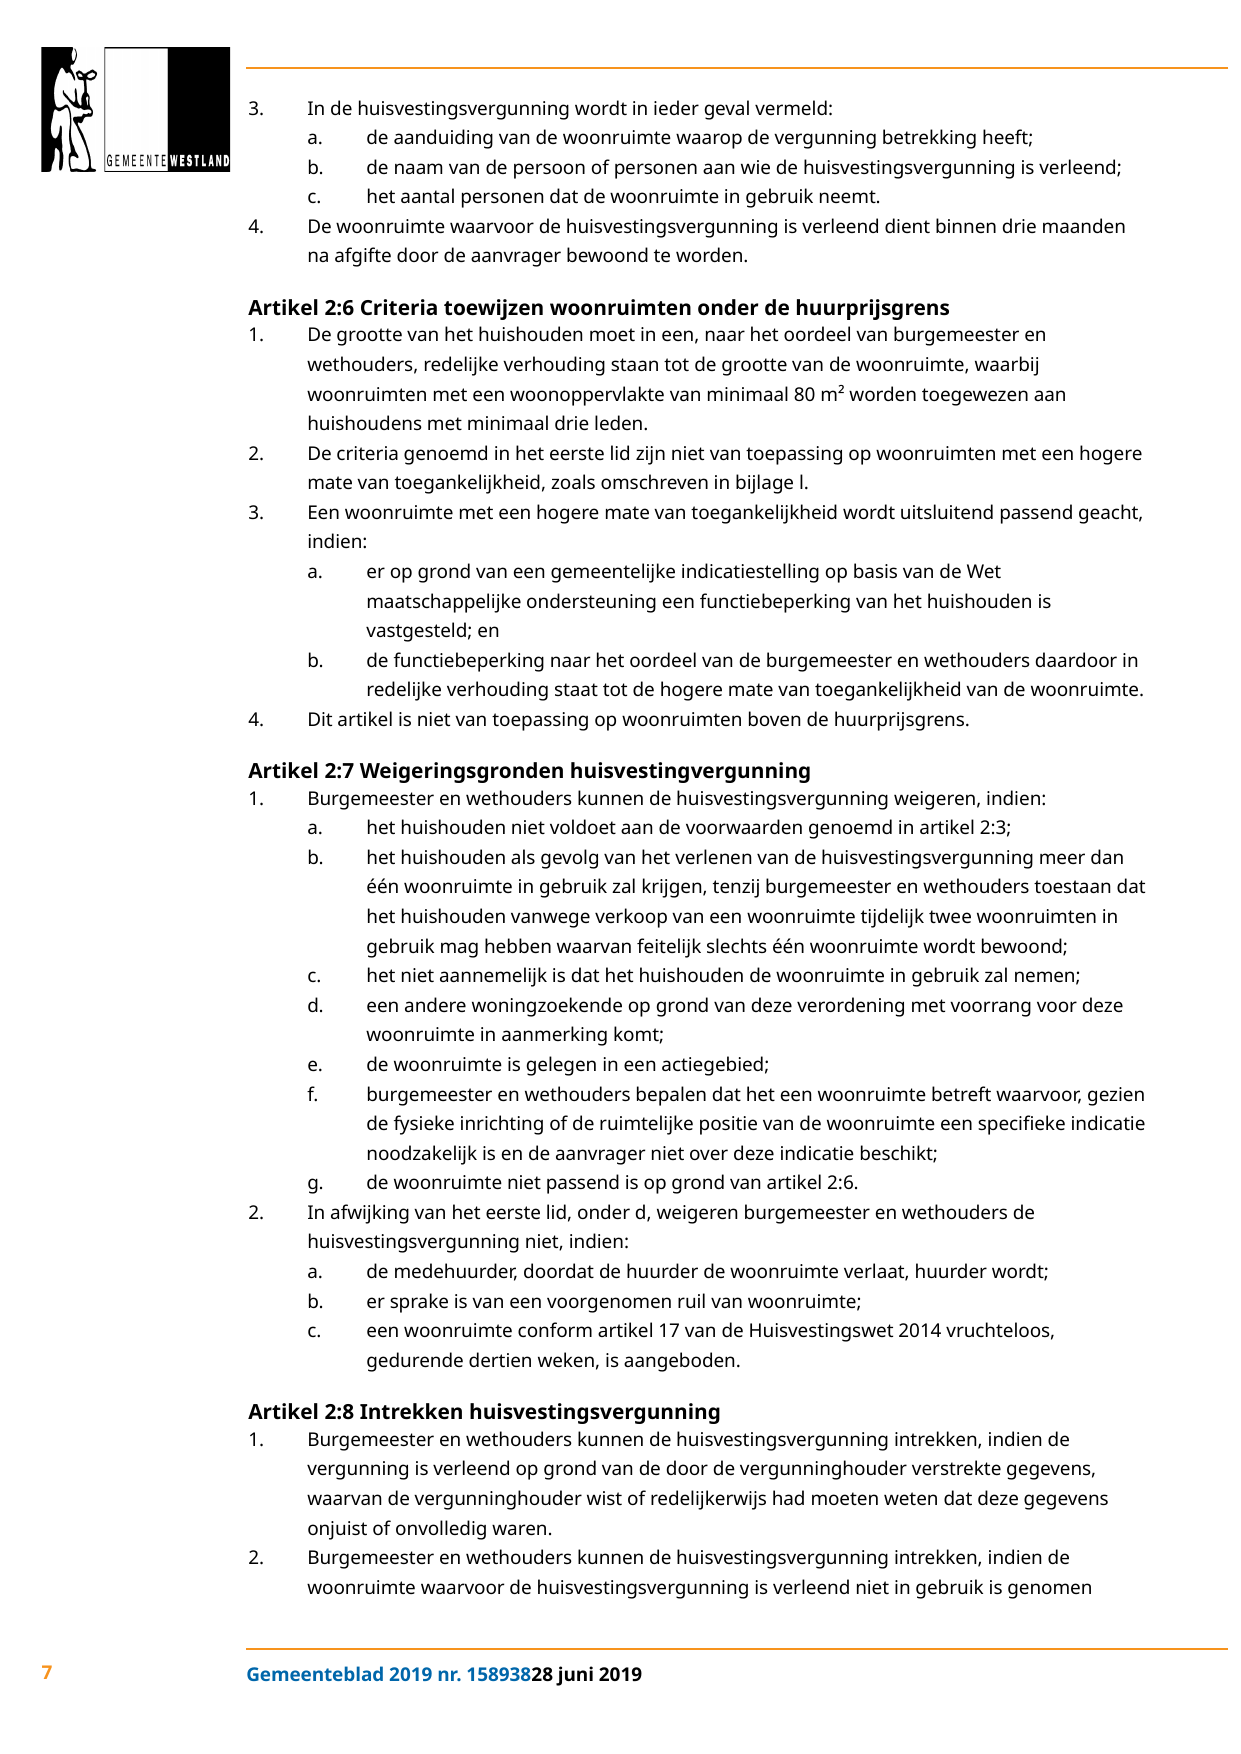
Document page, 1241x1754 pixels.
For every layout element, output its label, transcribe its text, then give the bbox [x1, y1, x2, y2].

list de naam van de persoon of personen aan wie de huisvestingsvergunning is verleend; [307, 154, 1152, 180]
picture [41, 47, 231, 172]
list er op grond van een gemeentelijke indicatiestelling op basis van de Wet maatschappelijke ondersteuning een functiebeperking van het huishouden is vastgesteld; en [307, 558, 1152, 643]
list Burgemeester en wethouders kunnen de huisvestingsvergunning intrekken, indien de vergunning is verleend op grond van de door de vergunninghouder verstrekte gegevens, waarvan de vergunninghouder wist of redelijkerwijs had moeten weten dat deze gegevens onjuist of onvolledig waren. [248, 1426, 1152, 1540]
list het huishouden als gevolg van het verlenen van de huisvestingsvergunning meer dan één woonruimte in gebruik zal krijgen, tenzij burgemeester en wethouders toestaan dat het huishouden vanwege verkoop van een woonruimte tijdelijk twee woonruimten in gebruik mag hebben waarvan feitelijk slechts één woonruimte wordt bewoond; [307, 844, 1152, 959]
list de woonruimte is gelegen in een actiegebied; [307, 1051, 1152, 1077]
list Een woonruimte met een hogere mate van toegankelijkheid wordt uitsluitend passend geacht, indien: [248, 499, 1152, 554]
list een andere woningzoekende op grond van deze verordening met voorrang voor deze woonruimte in aanmerking komt; [307, 992, 1152, 1047]
list het niet aannemelijk is dat het huishouden de woonruimte in gebruik zal nemen; [307, 962, 1152, 988]
list de aanduiding van de woonruimte waarop de vergunning betrekking heeft; [307, 124, 1152, 150]
list er sprake is van een voorgenomen ruil van woonruimte; [307, 1288, 1152, 1314]
text Artikel 2:7 Weigeringsgronden huisvestingvergunning [248, 757, 1152, 785]
text Artikel 2:6 Criteria toewijzen woonruimten onder de huurprijsgrens [248, 293, 1152, 322]
list Burgemeester en wethouders kunnen de huisvestingsvergunning weigeren, indien: [248, 785, 1152, 811]
list De grootte van het huishouden moet in een, naar het oordeel van burgemeester en wethouders, redelijke verhouding staan tot de grootte van de woonruimte, waarbij woonruimten met een woonoppervlakte van minimaal 80 m² worden toegewezen aan huishoudens met minimaal drie leden. [248, 322, 1152, 436]
text Artikel 2:8 Intrekken huisvestingsvergunning [248, 1397, 1152, 1426]
list het aantal personen dat de woonruimte in gebruik neemt. [307, 183, 1152, 209]
list In de huisvestingsvergunning wordt in ieder geval vermeld: [248, 95, 1152, 121]
list de woonruimte niet passend is op grond van artikel 2:6. [307, 1169, 1152, 1195]
list De woonruimte waarvoor de huisvestingsvergunning is verleend dient binnen drie maanden na afgifte door de aanvrager bewoond te worden. [248, 213, 1152, 268]
list In afwijking van het eerste lid, onder d, weigeren burgemeester en wethouders de huisvestingsvergunning niet, indien: [248, 1199, 1152, 1254]
list een woonruimte conform artikel 17 van de Huisvestingswet 2014 vruchteloos, gedurende dertien weken, is aangeboden. [307, 1317, 1152, 1373]
list de functiebeperking naar het oordeel van de burgemeester en wethouders daardoor in redelijke verhouding staat tot de hogere mate van toegankelijkheid van de woonruimte. [307, 647, 1152, 702]
list burgemeester en wethouders bepalen dat het een woonruimte betreft waarvoor, gezien de fysieke inrichting of de ruimtelijke positie van de woonruimte een specifieke indicatie noodzakelijk is en de aanvrager niet over deze indicatie beschikt; [307, 1081, 1152, 1166]
list Dit artikel is niet van toepassing op woonruimten boven de huurprijsgrens. [248, 706, 1152, 732]
list het huishouden niet voldoet aan de voorwaarden genoemd in artikel 2:3; [307, 814, 1152, 840]
list Burgemeester en wethouders kunnen de huisvestingsvergunning intrekken, indien de woonruimte waarvoor de huisvestingsvergunning is verleend niet in gebruik is genomen [248, 1544, 1152, 1599]
list De criteria genoemd in het eerste lid zijn niet van toepassing op woonruimten met een hogere mate van toegankelijkheid, zoals omschreven in bijlage l. [248, 440, 1152, 495]
list de medehuurder, doordat de huurder de woonruimte verlaat, huurder wordt; [307, 1258, 1152, 1284]
